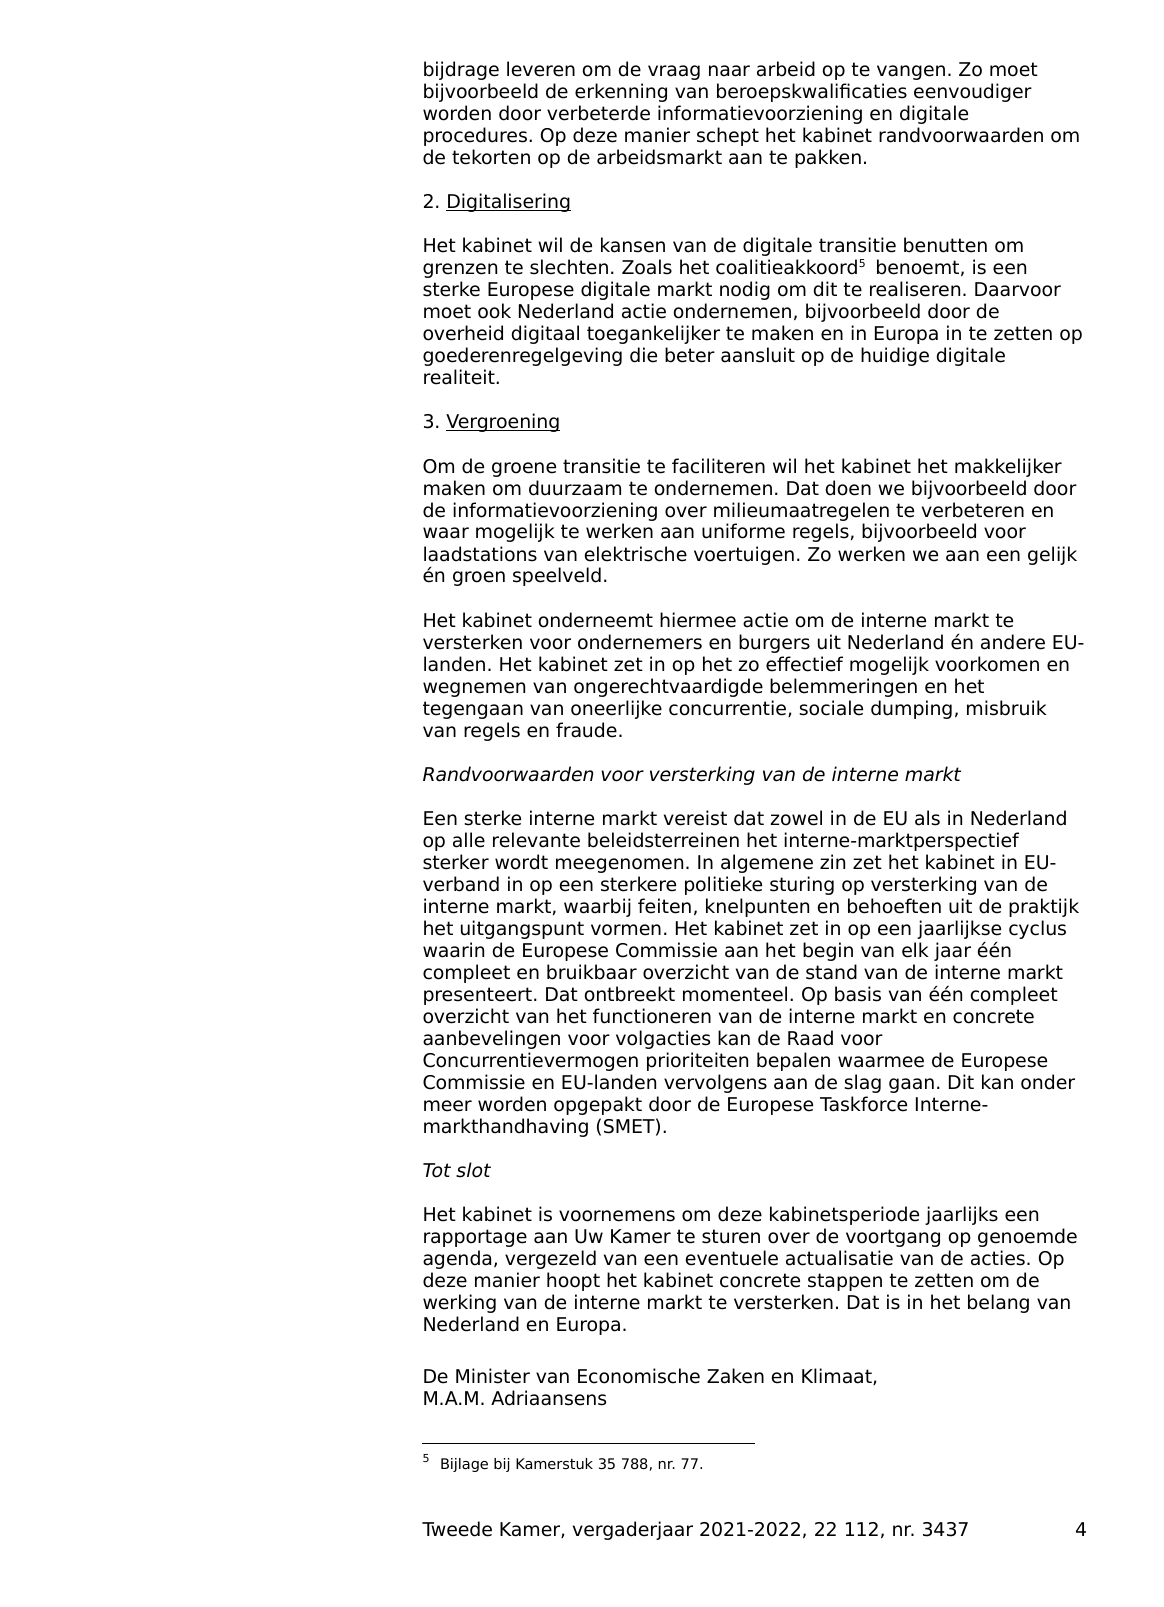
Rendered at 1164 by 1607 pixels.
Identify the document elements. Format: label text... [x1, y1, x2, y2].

text bijdrage leveren om de vraag naar arbeid op te vangen. Zo moet bijvoorbeeld de erkenning van beroepskwalificaties eenvoudiger worden door verbeterde informatievoorziening en digitale procedures. Op deze manier schept het kabinet randvoorwaarden om de tekorten op de arbeidsmarkt aan te pakken. [422, 59, 1087, 169]
text Een sterke interne markt vereist dat zowel in de EU als in Nederland op alle relevante beleidsterreinen het interne-marktperspectief sterker wordt meegenomen. In algemene zin zet het kabinet in EU-verband in op een sterkere politieke sturing op versterking van de interne markt, waarbij feiten, knelpunten en behoeften uit de praktijk het uitgangspunt vormen. Het kabinet zet in op een jaarlijkse cyclus waarin de Europese Commissie aan het begin van elk jaar één compleet en bruikbaar overzicht van de stand van de interne markt presenteert. Dat ontbreekt momenteel. Op basis van één compleet overzicht van het functioneren van de interne markt en concrete aanbevelingen voor volgacties kan de Raad voor Concurrentievermogen prioriteiten bepalen waarmee de Europese Commissie en EU-landen vervolgens aan de slag gaan. Dit kan onder meer worden opgepakt door de Europese Taskforce Interne-markthandhaving (SMET). [422, 808, 1087, 1137]
subtitle 2. Digitalisering [422, 191, 1087, 213]
text Om de groene transitie te faciliteren wil het kabinet het makkelijker maken om duurzaam te ondernemen. Dat doen we bijvoorbeeld door de informatievoorziening over milieumaatregelen te verbeteren en waar mogelijk te werken aan uniforme regels, bijvoorbeeld voor laadstations van elektrische voertuigen. Zo werken we aan een gelijk én groen speelveld. [422, 456, 1087, 587]
subtitle Tot slot [422, 1160, 1087, 1182]
text Het kabinet onderneemt hiermee actie om de interne markt te versterken voor ondernemers en burgers uit Nederland én andere EU-landen. Het kabinet zet in op het zo effectief mogelijk voorkomen en wegnemen van ongerechtvaardigde belemmeringen en het tegengaan van oneerlijke concurrentie, sociale dumping, misbruik van regels en fraude. [422, 609, 1087, 741]
subtitle Randvoorwaarden voor versterking van de interne markt [422, 764, 1087, 786]
text Bijlage bij Kamerstuk 35 788, nr. 77. [422, 1452, 1087, 1474]
text Het kabinet wil de kansen van de digitale transitie benutten om grenzen te slechten. Zoals het coalitieakkoord benoemt, is een sterke Europese digitale markt nodig om dit te realiseren. Daarvoor moet ook Nederland actie ondernemen, bijvoorbeeld door de overheid digitaal toegankelijker te maken en in Europa in te zetten op goederenregelgeving die beter aansluit op de huidige digitale realiteit. [422, 235, 1087, 389]
subtitle 3. Vergroening [422, 411, 1087, 433]
text Het kabinet is voornemens om deze kabinetsperiode jaarlijks een rapportage aan Uw Kamer te sturen over de voortgang op genoemde agenda, vergezeld van een eventuele actualisatie van de acties. Op deze manier hoopt het kabinet concrete stappen te zetten om de werking van de interne markt te versterken. Dat is in het belang van Nederland en Europa. [422, 1204, 1087, 1336]
text De Minister van Economische Zaken en Klimaat, M.A.M. Adriaansens [422, 1366, 1087, 1410]
